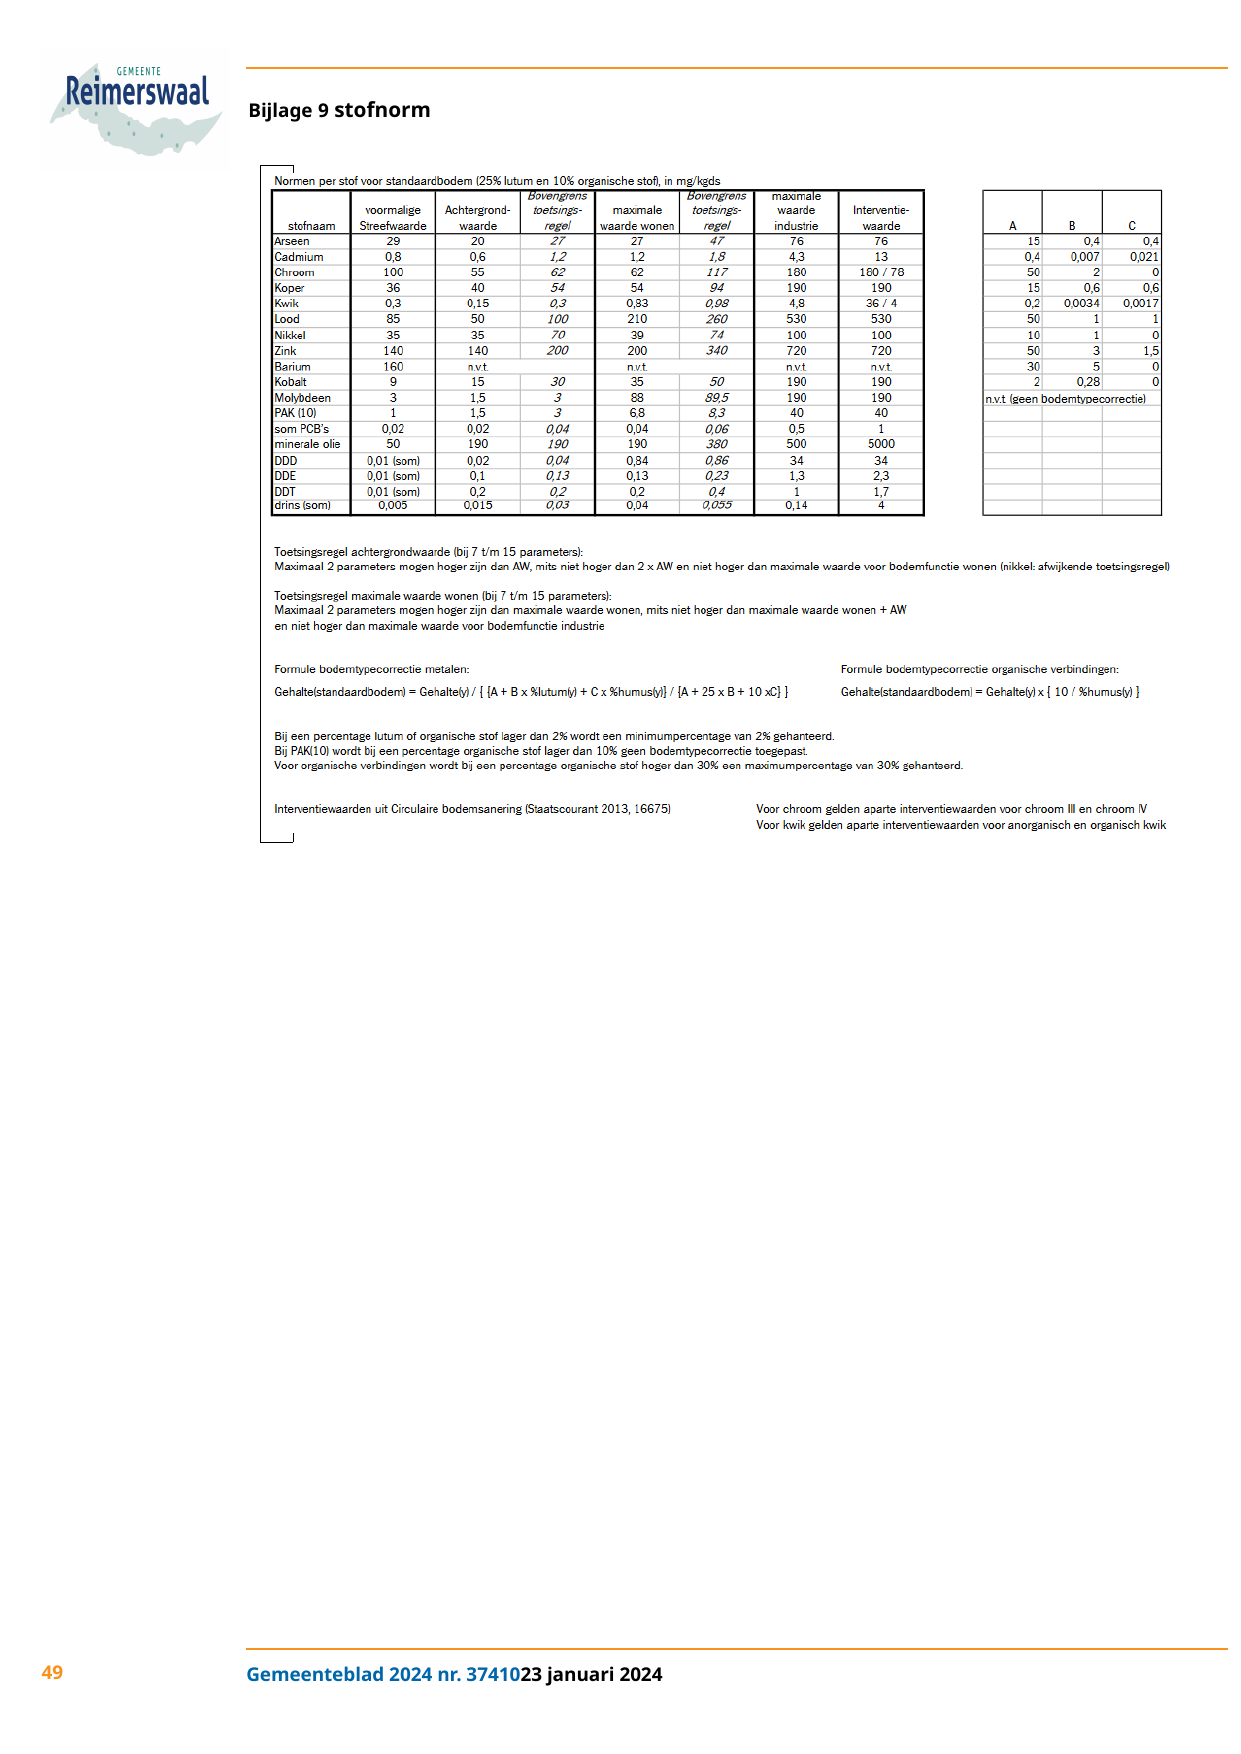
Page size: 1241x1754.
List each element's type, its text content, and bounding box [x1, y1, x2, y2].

text Bijlage 9 stofnorm [248, 95, 1152, 123]
picture [268, 173, 1173, 833]
picture [41, 47, 231, 172]
